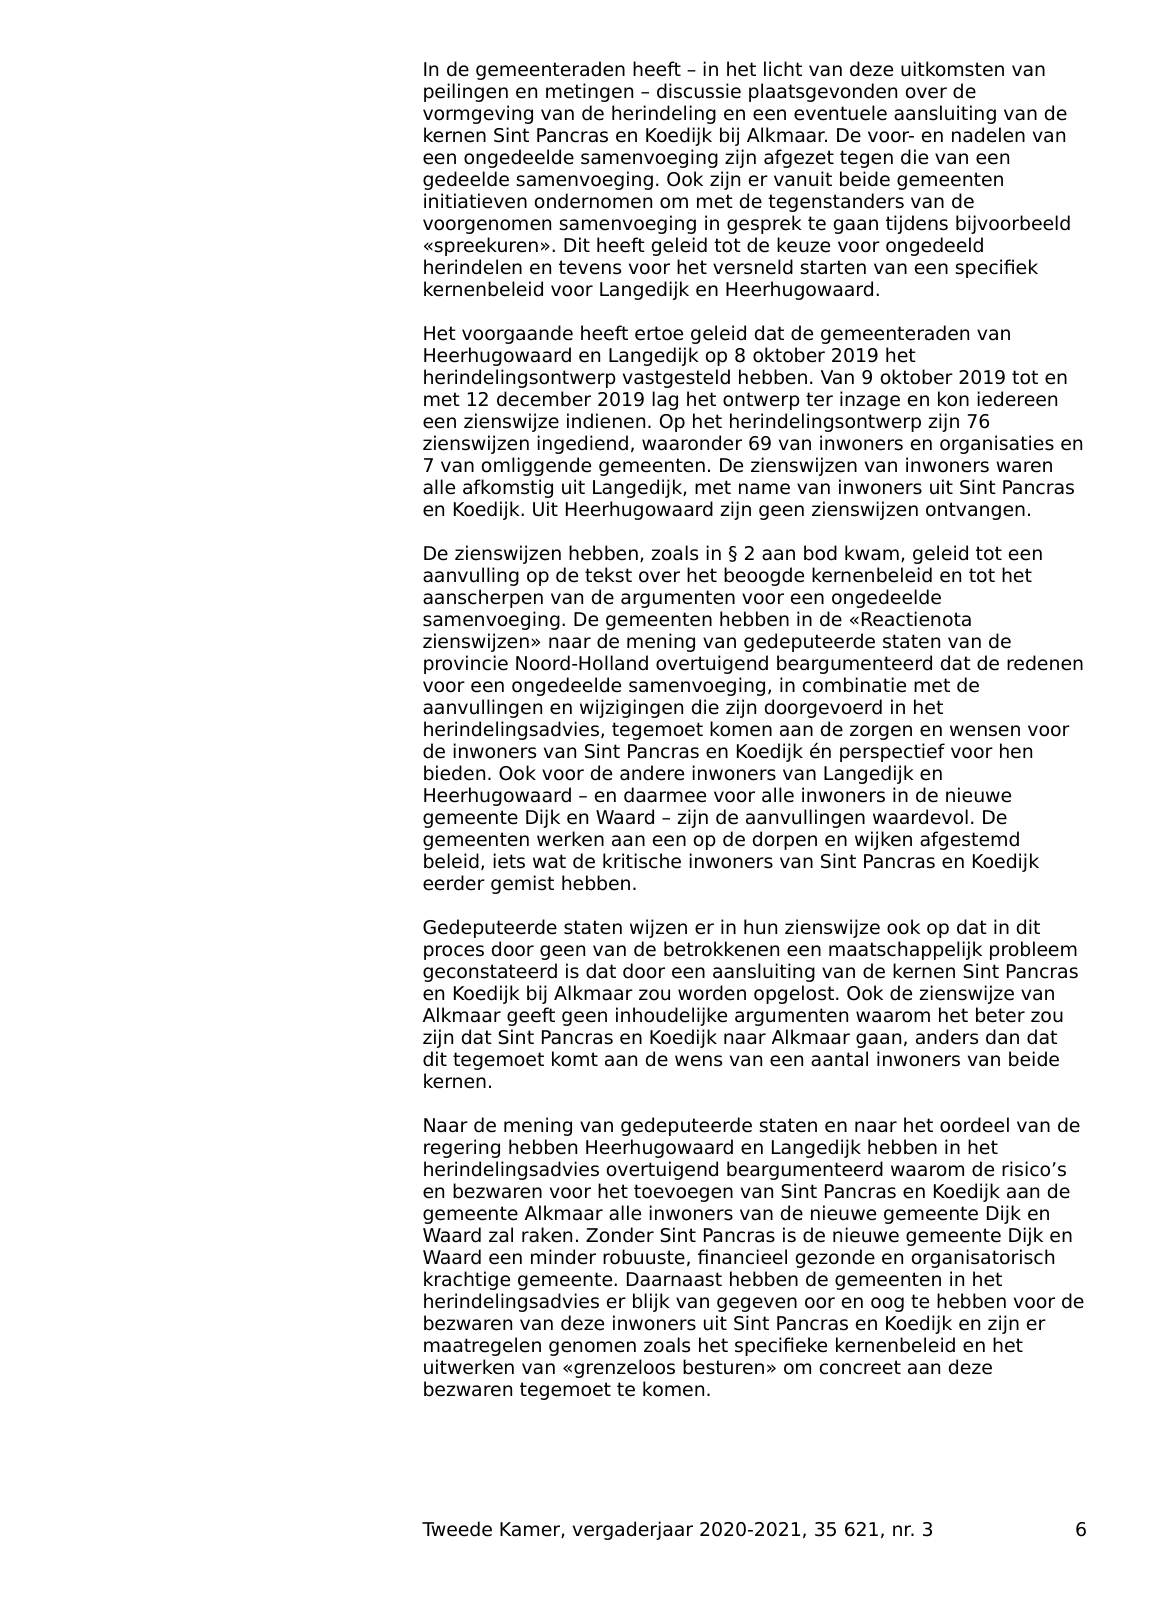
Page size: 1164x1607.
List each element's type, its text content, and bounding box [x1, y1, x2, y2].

text Gedeputeerde staten wijzen er in hun zienswijze ook op dat in dit proces door geen van de betrokkenen een maatschappelijk probleem geconstateerd is dat door een aansluiting van de kernen Sint Pancras en Koedijk bij Alkmaar zou worden opgelost. Ook de zienswijze van Alkmaar geeft geen inhoudelijke argumenten waarom het beter zou zijn dat Sint Pancras en Koedijk naar Alkmaar gaan, anders dan dat dit tegemoet komt aan de wens van een aantal inwoners van beide kernen. [422, 917, 1087, 1093]
text In de gemeenteraden heeft – in het licht van deze uitkomsten van peilingen en metingen – discussie plaatsgevonden over de vormgeving van de herindeling en een eventuele aansluiting van de kernen Sint Pancras en Koedijk bij Alkmaar. De voor- en nadelen van een ongedeelde samenvoeging zijn afgezet tegen die van een gedeelde samenvoeging. Ook zijn er vanuit beide gemeenten initiatieven ondernomen om met de tegenstanders van de voorgenomen samenvoeging in gesprek te gaan tijdens bijvoorbeeld «spreekuren». Dit heeft geleid tot de keuze voor ongedeeld herindelen en tevens voor het versneld starten van een specifiek kernenbeleid voor Langedijk en Heerhugowaard. [422, 59, 1087, 301]
text Naar de mening van gedeputeerde staten en naar het oordeel van de regering hebben Heerhugowaard en Langedijk hebben in het herindelingsadvies overtuigend beargumenteerd waarom de risico’s en bezwaren voor het toevoegen van Sint Pancras en Koedijk aan de gemeente Alkmaar alle inwoners van de nieuwe gemeente Dijk en Waard zal raken. Zonder Sint Pancras is de nieuwe gemeente Dijk en Waard een minder robuuste, financieel gezonde en organisatorisch krachtige gemeente. Daarnaast hebben de gemeenten in het herindelingsadvies er blijk van gegeven oor en oog te hebben voor de bezwaren van deze inwoners uit Sint Pancras en Koedijk en zijn er maatregelen genomen zoals het specifieke kernenbeleid en het uitwerken van «grenzeloos besturen» om concreet aan deze bezwaren tegemoet te komen. [422, 1115, 1087, 1401]
text Het voorgaande heeft ertoe geleid dat de gemeenteraden van Heerhugowaard en Langedijk op 8 oktober 2019 het herindelingsontwerp vastgesteld hebben. Van 9 oktober 2019 tot en met 12 december 2019 lag het ontwerp ter inzage en kon iedereen een zienswijze indienen. Op het herindelingsontwerp zijn 76 zienswijzen ingediend, waaronder 69 van inwoners en organisaties en 7 van omliggende gemeenten. De zienswijzen van inwoners waren alle afkomstig uit Langedijk, met name van inwoners uit Sint Pancras en Koedijk. Uit Heerhugowaard zijn geen zienswijzen ontvangen. [422, 323, 1087, 521]
text De zienswijzen hebben, zoals in § 2 aan bod kwam, geleid tot een aanvulling op de tekst over het beoogde kernenbeleid en tot het aanscherpen van de argumenten voor een ongedeelde samenvoeging. De gemeenten hebben in de «Reactienota zienswijzen» naar de mening van gedeputeerde staten van de provincie Noord-Holland overtuigend beargumenteerd dat de redenen voor een ongedeelde samenvoeging, in combinatie met de aanvullingen en wijzigingen die zijn doorgevoerd in het herindelingsadvies, tegemoet komen aan de zorgen en wensen voor de inwoners van Sint Pancras en Koedijk én perspectief voor hen bieden. Ook voor de andere inwoners van Langedijk en Heerhugowaard – en daarmee voor alle inwoners in de nieuwe gemeente Dijk en Waard – zijn de aanvullingen waardevol. De gemeenten werken aan een op de dorpen en wijken afgestemd beleid, iets wat de kritische inwoners van Sint Pancras en Koedijk eerder gemist hebben. [422, 543, 1087, 895]
